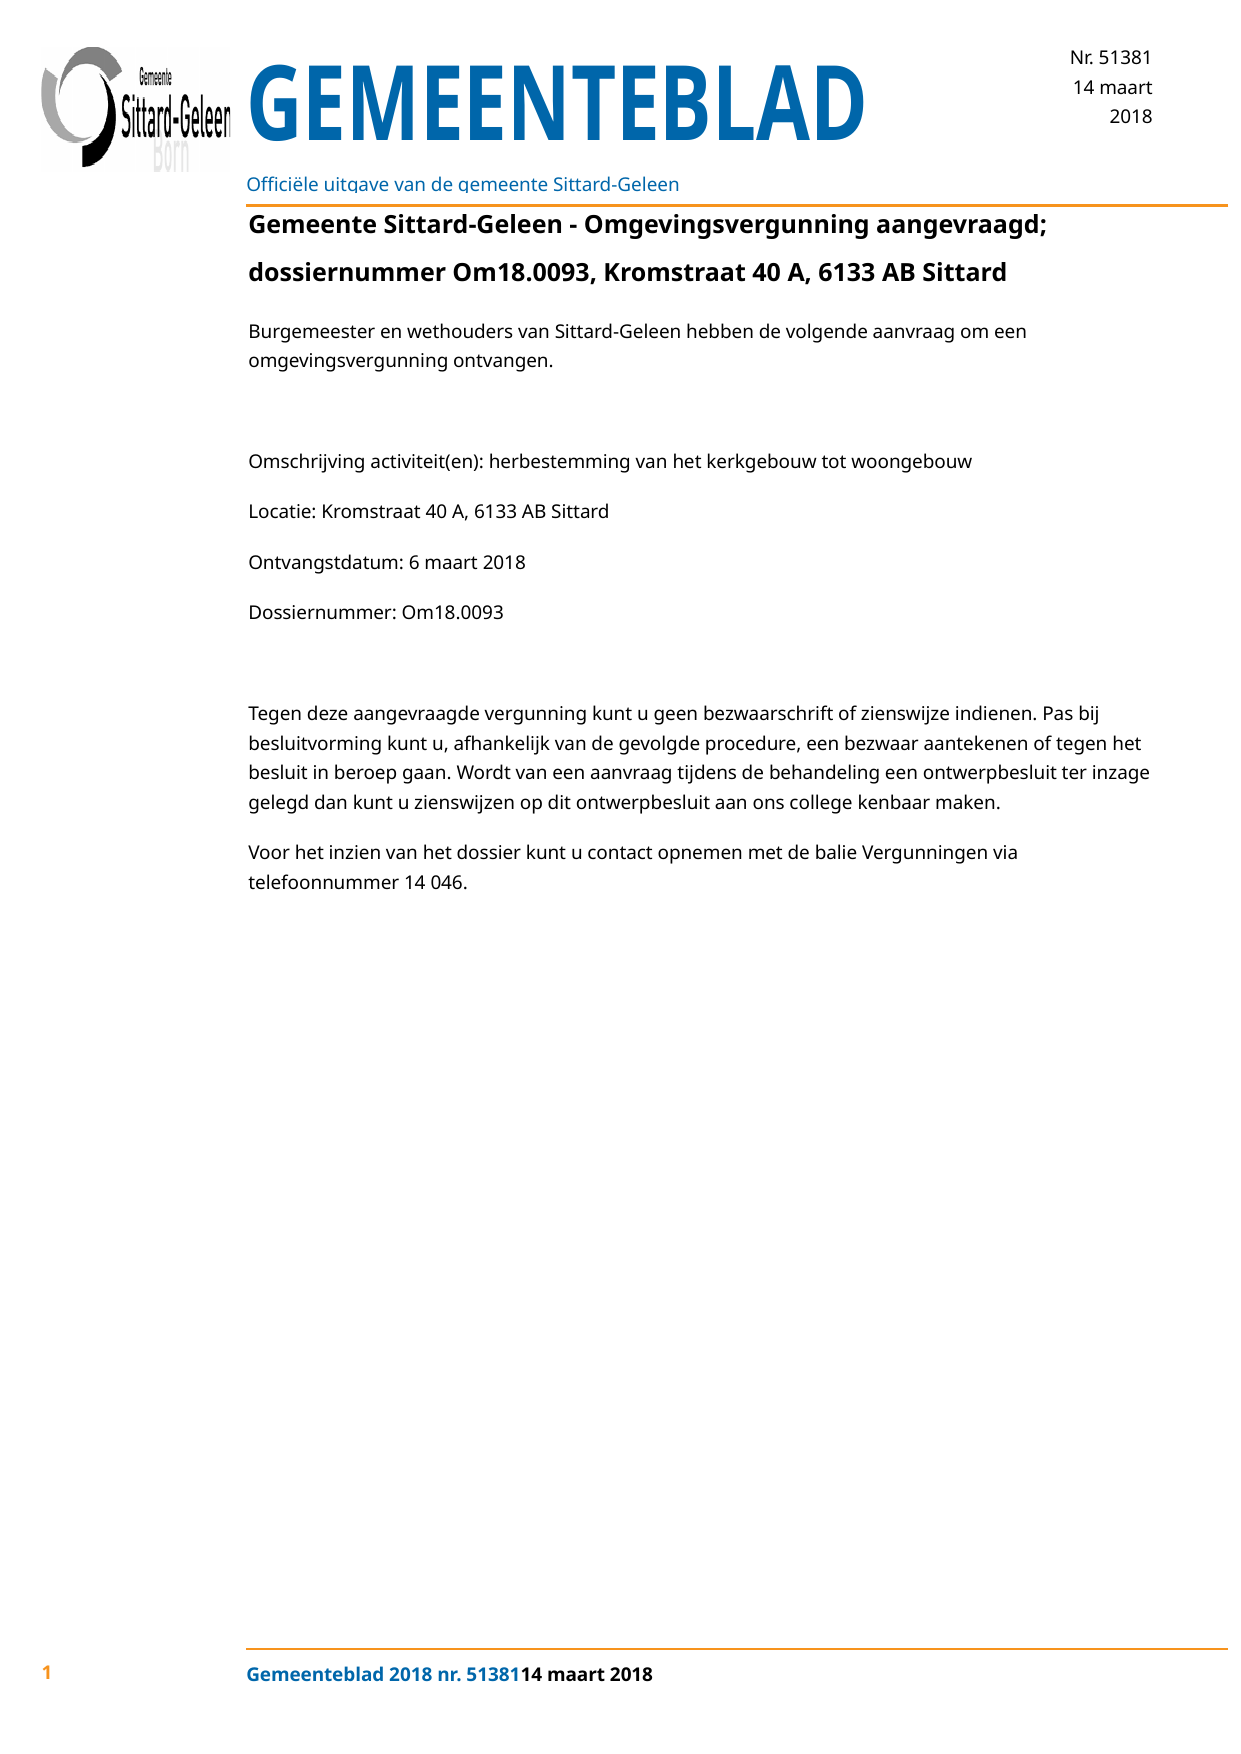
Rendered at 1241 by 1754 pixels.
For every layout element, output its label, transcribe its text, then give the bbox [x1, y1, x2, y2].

picture [41, 47, 231, 172]
text Omschrijving activiteit(en): herbestemming van het kerkgebouw tot woongebouw [248, 448, 1152, 474]
text Ontvangstdatum: 6 maart 2018 [248, 549, 1152, 575]
text Voor het inzien van het dossier kunt u contact opnemen met de balie Vergunningen via telefoonnummer 14 046. [248, 839, 1152, 895]
text Tegen deze aangevraagde vergunning kunt u geen bezwaarschrift of zienswijze indienen. Pas bij besluitvorming kunt u, afhankelijk van de gevolgde procedure, een bezwaar aantekenen of tegen het besluit in beroep gaan. Wordt van een aanvraag tijdens de behandeling een ontwerpbesluit ter inzage gelegd dan kunt u zienswijzen op dit ontwerpbesluit aan ons college kenbaar maken. [248, 700, 1152, 815]
text Dossiernummer: Om18.0093 [248, 599, 1152, 625]
text Gemeente Sittard-Geleen - Omgevingsvergunning aangevraagd; dossiernummer Om18.0093, Kromstraat 40 A, 6133 AB Sittard [248, 207, 1152, 288]
text Burgemeester en wethouders van Sittard-Geleen hebben de volgende aanvraag om een omgevingsvergunning ontvangen. [248, 318, 1152, 373]
text Locatie: Kromstraat 40 A, 6133 AB Sittard [248, 499, 1152, 524]
